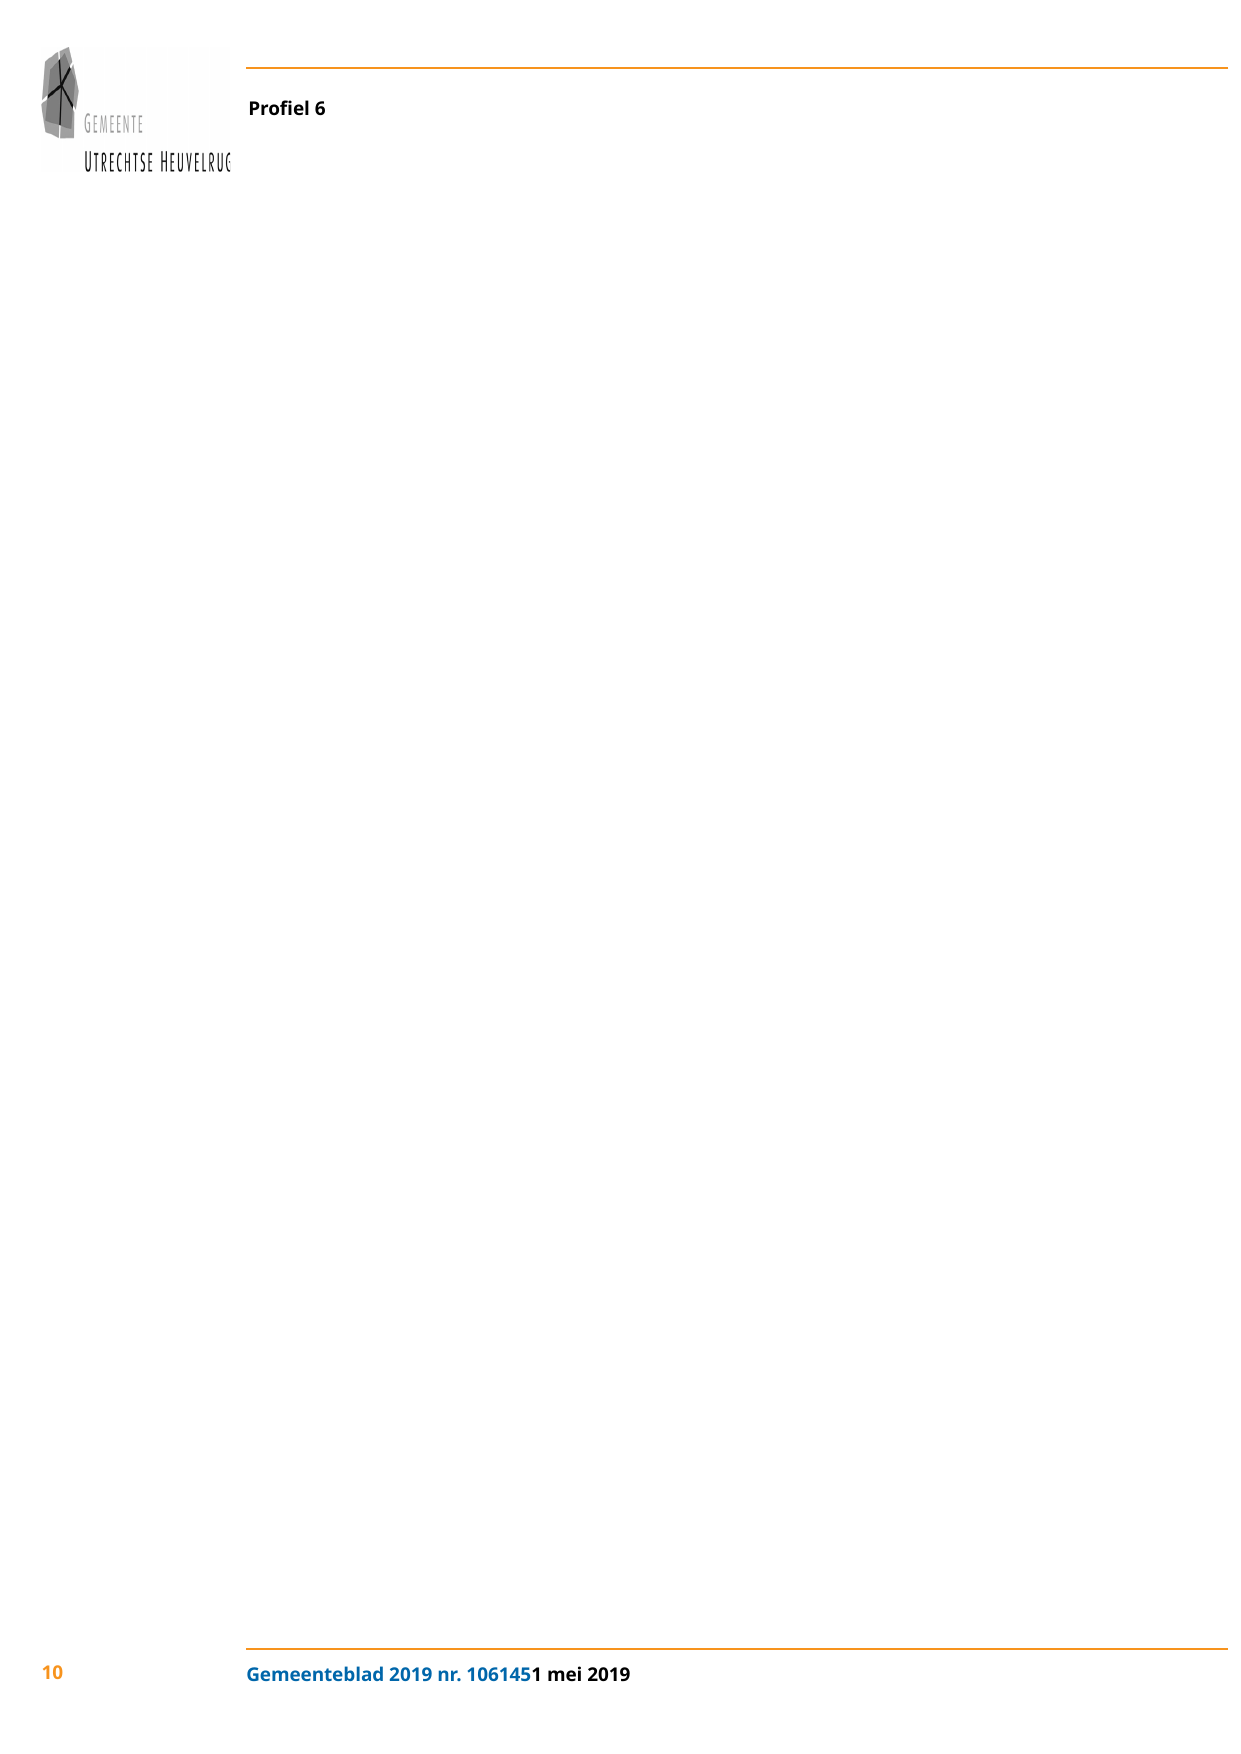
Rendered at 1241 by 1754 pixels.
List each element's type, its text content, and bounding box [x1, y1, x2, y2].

table_header Profiel 6 [248, 95, 700, 121]
picture [41, 47, 231, 172]
